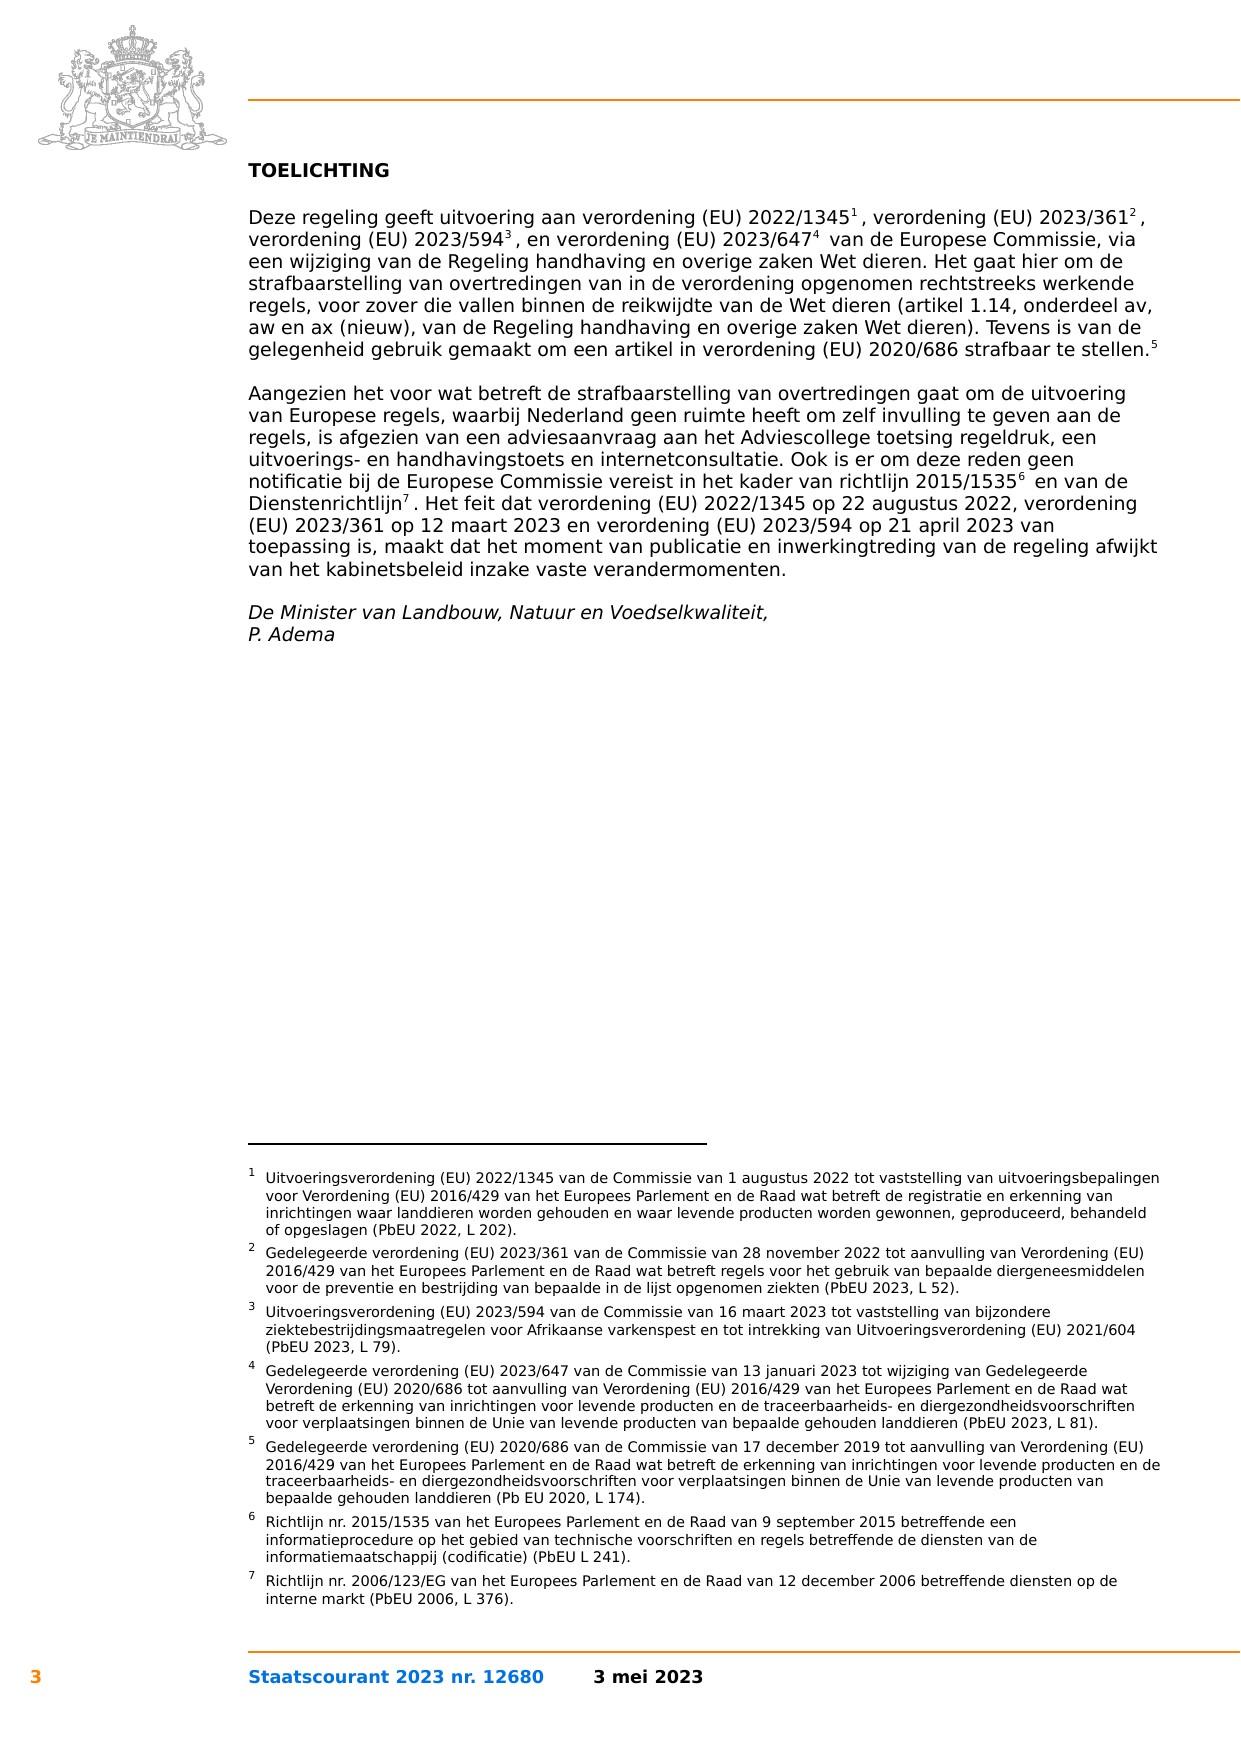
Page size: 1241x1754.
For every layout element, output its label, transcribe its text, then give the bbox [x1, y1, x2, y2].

text Richtlijn nr. 2015/1535 van het Europees Parlement en de Raad van 9 september 2015 betreffende een informatieprocedure op het gebied van technische voorschriften en regels betreffende de diensten van de informatiemaatschappij (codificatie) (PbEU L 241). [248, 1510, 1163, 1566]
text De Minister van Landbouw, Natuur en Voedselkwaliteit, P. Adema [248, 602, 1163, 646]
text Uitvoeringsverordening (EU) 2022/1345 van de Commissie van 1 augustus 2022 tot vaststelling van uitvoeringsbepalingen voor Verordening (EU) 2016/429 van het Europees Parlement en de Raad wat betreft de registratie en erkenning van inrichtingen waar landdieren worden gehouden en waar levende producten worden gewonnen, geproduceerd, behandeld of opgeslagen (PbEU 2022, L 202). [248, 1166, 1163, 1238]
text Uitvoeringsverordening (EU) 2023/594 van de Commissie van 16 maart 2023 tot vaststelling van bijzondere ziektebestrijdingsmaatregelen voor Afrikaanse varkenspest en tot intrekking van Uitvoeringsverordening (EU) 2021/604 (PbEU 2023, L 79). [248, 1300, 1163, 1356]
text Aangezien het voor wat betreft de strafbaarstelling van overtredingen gaat om de uitvoering van Europese regels, waarbij Nederland geen ruimte heeft om zelf invulling te geven aan de regels, is afgezien van een adviesaanvraag aan het Adviescollege toetsing regeldruk, een uitvoerings- en handhavingstoets en internetconsultatie. Ook is er om deze reden geen notificatie bij de Europese Commissie vereist in het kader van richtlijn 2015/1535 en van de Dienstenrichtlijn. Het feit dat verordening (EU) 2022/1345 op 22 augustus 2022, verordening (EU) 2023/361 op 12 maart 2023 en verordening (EU) 2023/594 op 21 april 2023 van toepassing is, maakt dat het moment van publicatie en inwerkingtreding van de regeling afwijkt van het kabinetsbeleid inzake vaste verandermomenten. [248, 383, 1163, 580]
text Gedelegeerde verordening (EU) 2023/361 van de Commissie van 28 november 2022 tot aanvulling van Verordening (EU) 2016/429 van het Europees Parlement en de Raad wat betreft regels voor het gebruik van bepaalde diergeneesmiddelen voor de preventie en bestrijding van bepaalde in de lijst opgenomen ziekten (PbEU 2023, L 52). [248, 1241, 1163, 1297]
text Richtlijn nr. 2006/123/EG van het Europees Parlement en de Raad van 12 december 2006 betreffende diensten op de interne markt (PbEU 2006, L 376). [248, 1569, 1163, 1608]
text Deze regeling geeft uitvoering aan verordening (EU) 2022/1345, verordening (EU) 2023/361, verordening (EU) 2023/594, en verordening (EU) 2023/647 van de Europese Commissie, via een wijziging van de Regeling handhaving en overige zaken Wet dieren. Het gaat hier om de strafbaarstelling van overtredingen van in de verordening opgenomen rechtstreeks werkende regels, voor zover die vallen binnen de reikwijdte van de Wet dieren (artikel 1.14, onderdeel av, aw en ax (nieuw), van de Regeling handhaving en overige zaken Wet dieren). Tevens is van de gelegenheid gebruik gemaakt om een artikel in verordening (EU) 2020/686 strafbaar te stellen. [248, 207, 1163, 361]
subtitle TOELICHTING [248, 160, 1163, 182]
picture [38, 25, 227, 150]
text Gedelegeerde verordening (EU) 2023/647 van de Commissie van 13 januari 2023 tot wijziging van Gedelegeerde Verordening (EU) 2020/686 tot aanvulling van Verordening (EU) 2016/429 van het Europees Parlement en de Raad wat betreft de erkenning van inrichtingen voor levende producten en de traceerbaarheids- en diergezondheidsvoorschriften voor verplaatsingen binnen de Unie van levende producten van bepaalde gehouden landdieren (PbEU 2023, L 81). [248, 1359, 1163, 1432]
text Gedelegeerde verordening (EU) 2020/686 van de Commissie van 17 december 2019 tot aanvulling van Verordening (EU) 2016/429 van het Europees Parlement en de Raad wat betreft de erkenning van inrichtingen voor levende producten en de traceerbaarheids- en diergezondheidsvoorschriften voor verplaatsingen binnen de Unie van levende producten van bepaalde gehouden landdieren (Pb EU 2020, L 174). [248, 1434, 1163, 1507]
